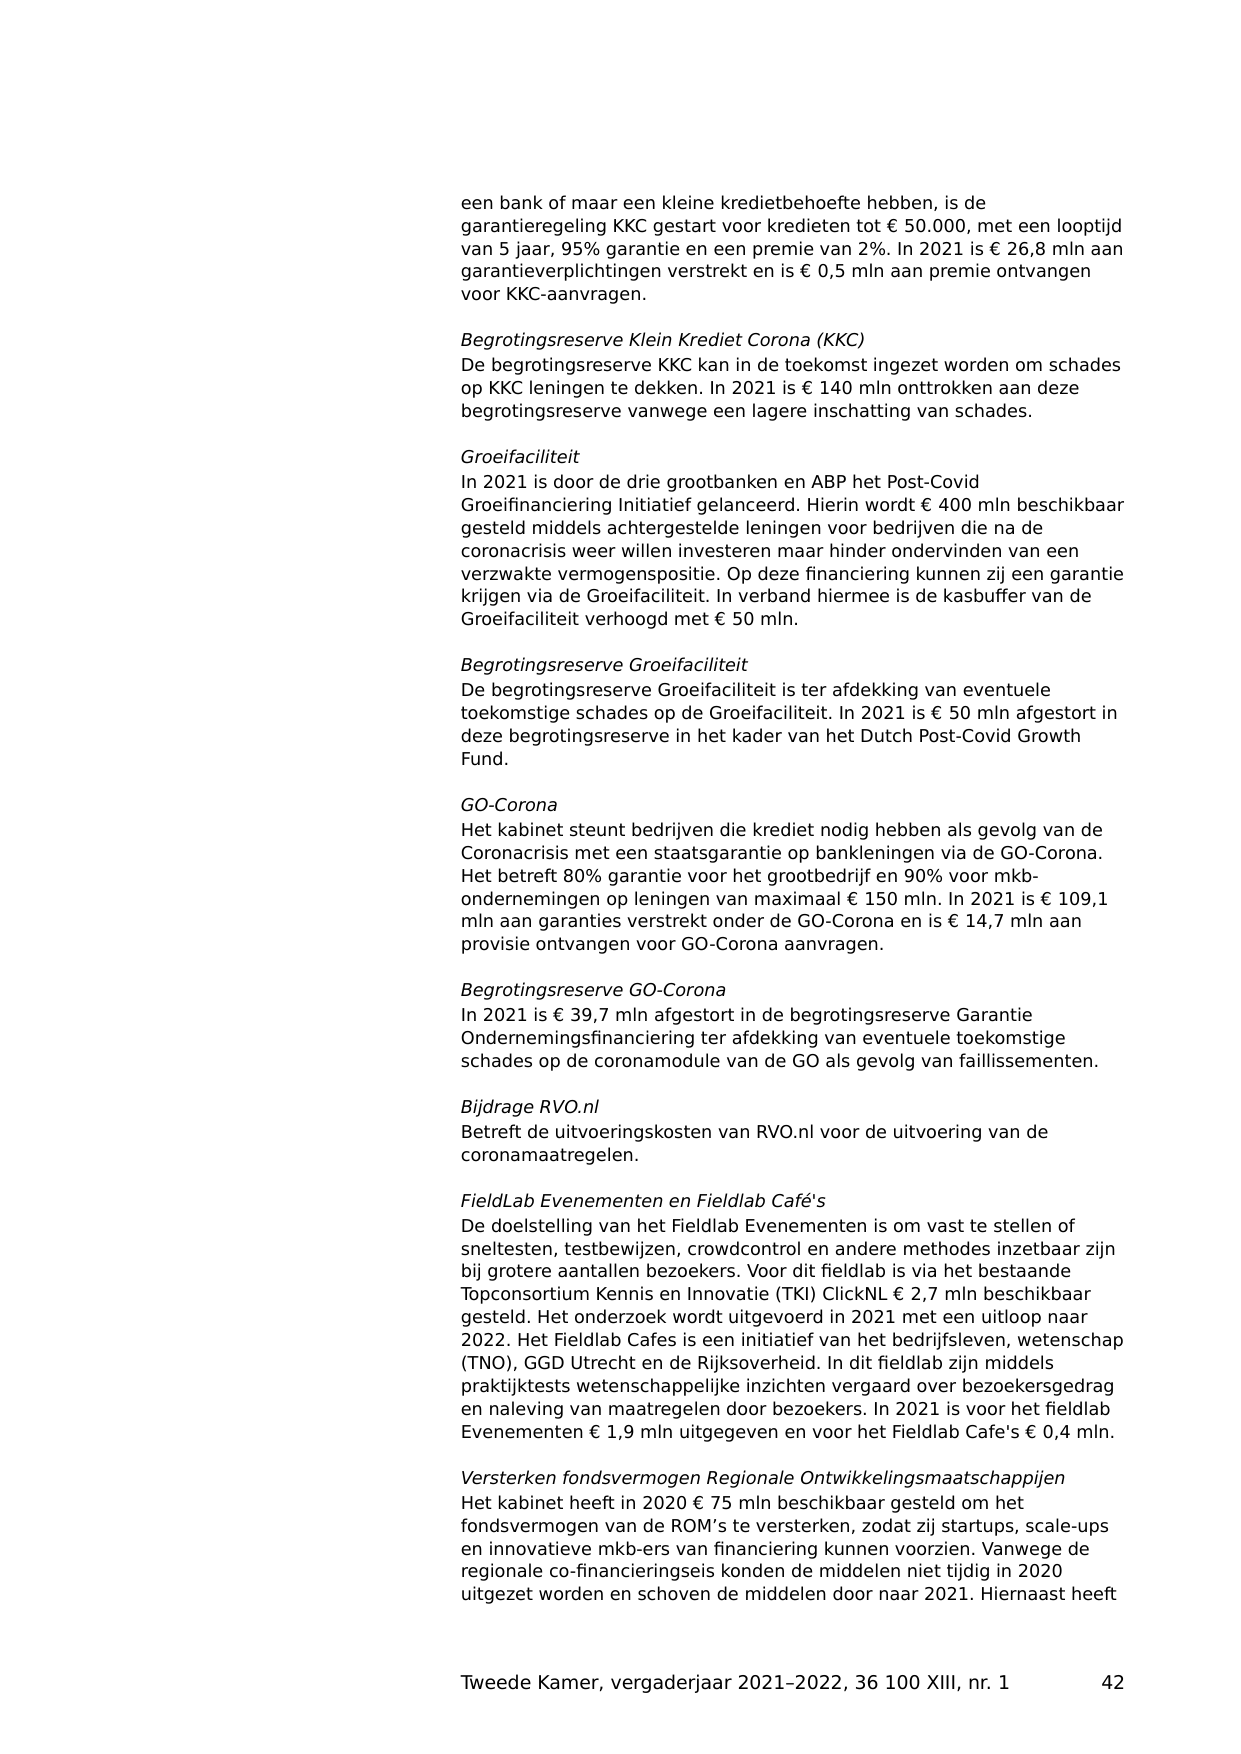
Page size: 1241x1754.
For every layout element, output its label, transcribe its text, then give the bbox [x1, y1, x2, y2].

text Versterken fondsvermogen Regionale Ontwikkelingsmaatschappijen [461, 1466, 1125, 1489]
text Betreft de uitvoeringskosten van RVO.nl voor de uitvoering van de coronamaatregelen. [461, 1120, 1125, 1166]
text Begrotingsreserve GO-Corona [461, 978, 1125, 1001]
text Begrotingsreserve Groeifaciliteit [461, 653, 1125, 676]
text In 2021 is € 39,7 mln afgestort in de begrotingsreserve Garantie Ondernemingsfinanciering ter afdekking van eventuele toekomstige schades op de coronamodule van de GO als gevolg van faillissementen. [461, 1003, 1125, 1072]
text Groeifaciliteit [461, 445, 1125, 468]
text een bank of maar een kleine kredietbehoefte hebben, is de garantieregeling KKC gestart voor kredieten tot € 50.000, met een looptijd van 5 jaar, 95% garantie en een premie van 2%. In 2021 is € 26,8 mln aan garantieverplichtingen verstrekt en is € 0,5 mln aan premie ontvangen voor KKC-aanvragen. [461, 191, 1125, 305]
text Het kabinet steunt bedrijven die krediet nodig hebben als gevolg van de Coronacrisis met een staatsgarantie op bankleningen via de GO-Corona. Het betreft 80% garantie voor het grootbedrijf en 90% voor mkb-ondernemingen op leningen van maximaal € 150 mln. In 2021 is € 109,1 mln aan garanties verstrekt onder de GO-Corona en is € 14,7 mln aan provisie ontvangen voor GO-Corona aanvragen. [461, 818, 1125, 955]
text FieldLab Evenementen en Fieldlab Café's [461, 1189, 1125, 1212]
text Begrotingsreserve Klein Krediet Corona (KKC) [461, 328, 1125, 351]
text De begrotingsreserve KKC kan in de toekomst ingezet worden om schades op KKC leningen te dekken. In 2021 is € 140 mln onttrokken aan deze begrotingsreserve vanwege een lagere inschatting van schades. [461, 353, 1125, 422]
text GO-Corona [461, 793, 1125, 816]
text De doelstelling van het Fieldlab Evenementen is om vast te stellen of sneltesten, testbewijzen, crowdcontrol en andere methodes inzetbaar zijn bij grotere aantallen bezoekers. Voor dit fieldlab is via het bestaande Topconsortium Kennis en Innovatie (TKI) ClickNL € 2,7 mln beschikbaar gesteld. Het onderzoek wordt uitgevoerd in 2021 met een uitloop naar 2022. Het Fieldlab Cafes is een initiatief van het bedrijfsleven, wetenschap (TNO), GGD Utrecht en de Rijksoverheid. In dit fieldlab zijn middels praktijktests wetenschappelijke inzichten vergaard over bezoekersgedrag en naleving van maatregelen door bezoekers. In 2021 is voor het fieldlab Evenementen € 1,9 mln uitgegeven en voor het Fieldlab Cafe's € 0,4 mln. [461, 1214, 1125, 1443]
text In 2021 is door de drie grootbanken en ABP het Post-Covid Groeifinanciering Initiatief gelanceerd. Hierin wordt € 400 mln beschikbaar gesteld middels achtergestelde leningen voor bedrijven die na de coronacrisis weer willen investeren maar hinder ondervinden van een verzwakte vermogenspositie. Op deze financiering kunnen zij een garantie krijgen via de Groeifaciliteit. In verband hiermee is de kasbuffer van de Groeifaciliteit verhoogd met € 50 mln. [461, 470, 1125, 630]
text Bijdrage RVO.nl [461, 1095, 1125, 1118]
text De begrotingsreserve Groeifaciliteit is ter afdekking van eventuele toekomstige schades op de Groeifaciliteit. In 2021 is € 50 mln afgestort in deze begrotingsreserve in het kader van het Dutch Post-Covid Growth Fund. [461, 678, 1125, 770]
text Het kabinet heeft in 2020 € 75 mln beschikbaar gesteld om het fondsvermogen van de ROM’s te versterken, zodat zij startups, scale-ups en innovatieve mkb-ers van financiering kunnen voorzien. Vanwege de regionale co-financieringseis konden de middelen niet tijdig in 2020 uitgezet worden en schoven de middelen door naar 2021. Hiernaast heeft [461, 1491, 1125, 1605]
